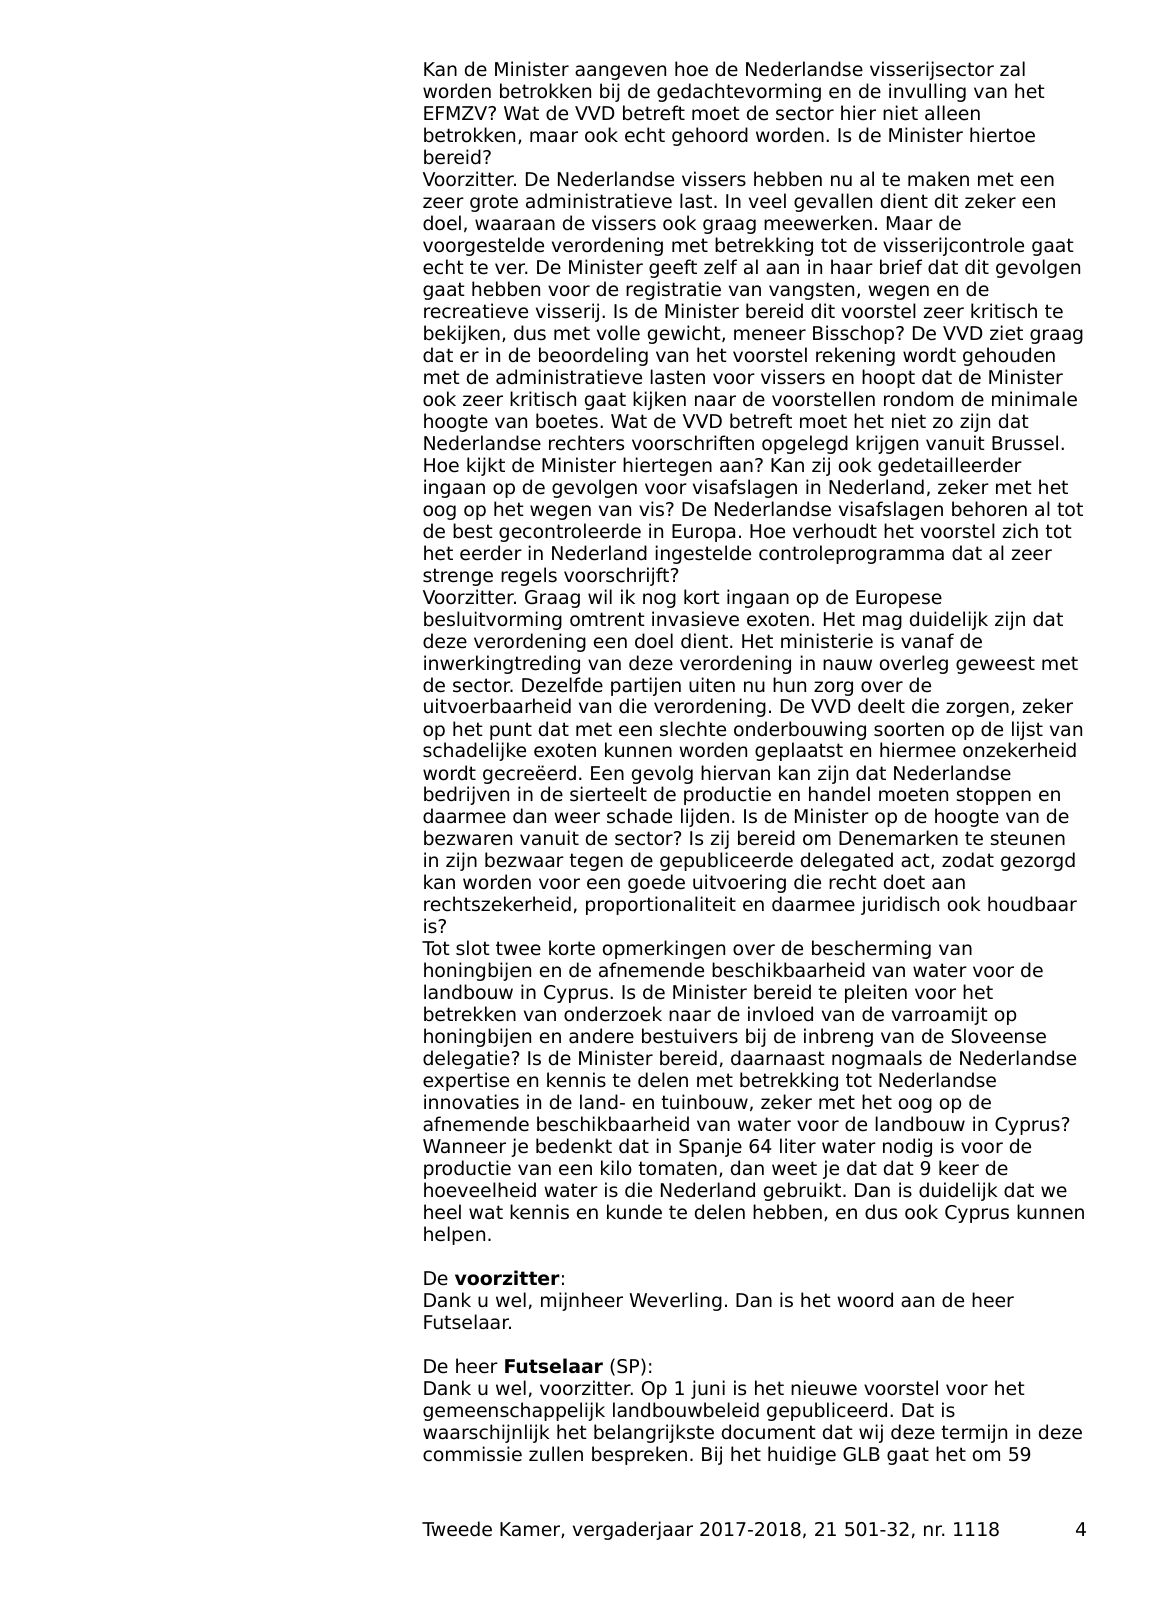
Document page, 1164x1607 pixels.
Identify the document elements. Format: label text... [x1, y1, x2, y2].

text Tot slot twee korte opmerkingen over de bescherming van honingbijen en de afnemende beschikbaarheid van water voor de landbouw in Cyprus. Is de Minister bereid te pleiten voor het betrekken van onderzoek naar de invloed van de varroamijt op honingbijen en andere bestuivers bij de inbreng van de Sloveense delegatie? Is de Minister bereid, daarnaast nogmaals de Nederlandse expertise en kennis te delen met betrekking tot Nederlandse innovaties in de land- en tuinbouw, zeker met het oog op de afnemende beschikbaarheid van water voor de landbouw in Cyprus? Wanneer je bedenkt dat in Spanje 64 liter water nodig is voor de productie van een kilo tomaten, dan weet je dat dat 9 keer de hoeveelheid water is die Nederland gebruikt. Dan is duidelijk dat we heel wat kennis en kunde te delen hebben, en dus ook Cyprus kunnen helpen. [422, 938, 1087, 1246]
text De voorzitter: [422, 1268, 1087, 1290]
text Voorzitter. De Nederlandse vissers hebben nu al te maken met een zeer grote administratieve last. In veel gevallen dient dit zeker een doel, waaraan de vissers ook graag meewerken. Maar de voorgestelde verordening met betrekking tot de visserijcontrole gaat echt te ver. De Minister geeft zelf al aan in haar brief dat dit gevolgen gaat hebben voor de registratie van vangsten, wegen en de recreatieve visserij. Is de Minister bereid dit voorstel zeer kritisch te bekijken, dus met volle gewicht, meneer Bisschop? De VVD ziet graag dat er in de beoordeling van het voorstel rekening wordt gehouden met de administratieve lasten voor vissers en hoopt dat de Minister ook zeer kritisch gaat kijken naar de voorstellen rondom de minimale hoogte van boetes. Wat de VVD betreft moet het niet zo zijn dat Nederlandse rechters voorschriften opgelegd krijgen vanuit Brussel. Hoe kijkt de Minister hiertegen aan? Kan zij ook gedetailleerder ingaan op de gevolgen voor visafslagen in Nederland, zeker met het oog op het wegen van vis? De Nederlandse visafslagen behoren al tot de best gecontroleerde in Europa. Hoe verhoudt het voorstel zich tot het eerder in Nederland ingestelde controleprogramma dat al zeer strenge regels voorschrijft? [422, 169, 1087, 587]
text Dank u wel, voorzitter. Op 1 juni is het nieuwe voorstel voor het gemeenschappelijk landbouwbeleid gepubliceerd. Dat is waarschijnlijk het belangrijkste document dat wij deze termijn in deze commissie zullen bespreken. Bij het huidige GLB gaat het om 59 [422, 1378, 1087, 1466]
text De heer Futselaar (SP): [422, 1356, 1087, 1378]
text Voorzitter. Graag wil ik nog kort ingaan op de Europese besluitvorming omtrent invasieve exoten. Het mag duidelijk zijn dat deze verordening een doel dient. Het ministerie is vanaf de inwerkingtreding van deze verordening in nauw overleg geweest met de sector. Dezelfde partijen uiten nu hun zorg over de uitvoerbaarheid van die verordening. De VVD deelt die zorgen, zeker op het punt dat met een slechte onderbouwing soorten op de lijst van schadelijke exoten kunnen worden geplaatst en hiermee onzekerheid wordt gecreëerd. Een gevolg hiervan kan zijn dat Nederlandse bedrijven in de sierteelt de productie en handel moeten stoppen en daarmee dan weer schade lijden. Is de Minister op de hoogte van de bezwaren vanuit de sector? Is zij bereid om Denemarken te steunen in zijn bezwaar tegen de gepubliceerde delegated act, zodat gezorgd kan worden voor een goede uitvoering die recht doet aan rechtszekerheid, proportionaliteit en daarmee juridisch ook houdbaar is? [422, 587, 1087, 938]
text Dank u wel, mijnheer Weverling. Dan is het woord aan de heer Futselaar. [422, 1290, 1087, 1334]
text Kan de Minister aangeven hoe de Nederlandse visserijsector zal worden betrokken bij de gedachtevorming en de invulling van het EFMZV? Wat de VVD betreft moet de sector hier niet alleen betrokken, maar ook echt gehoord worden. Is de Minister hiertoe bereid? [422, 59, 1087, 169]
